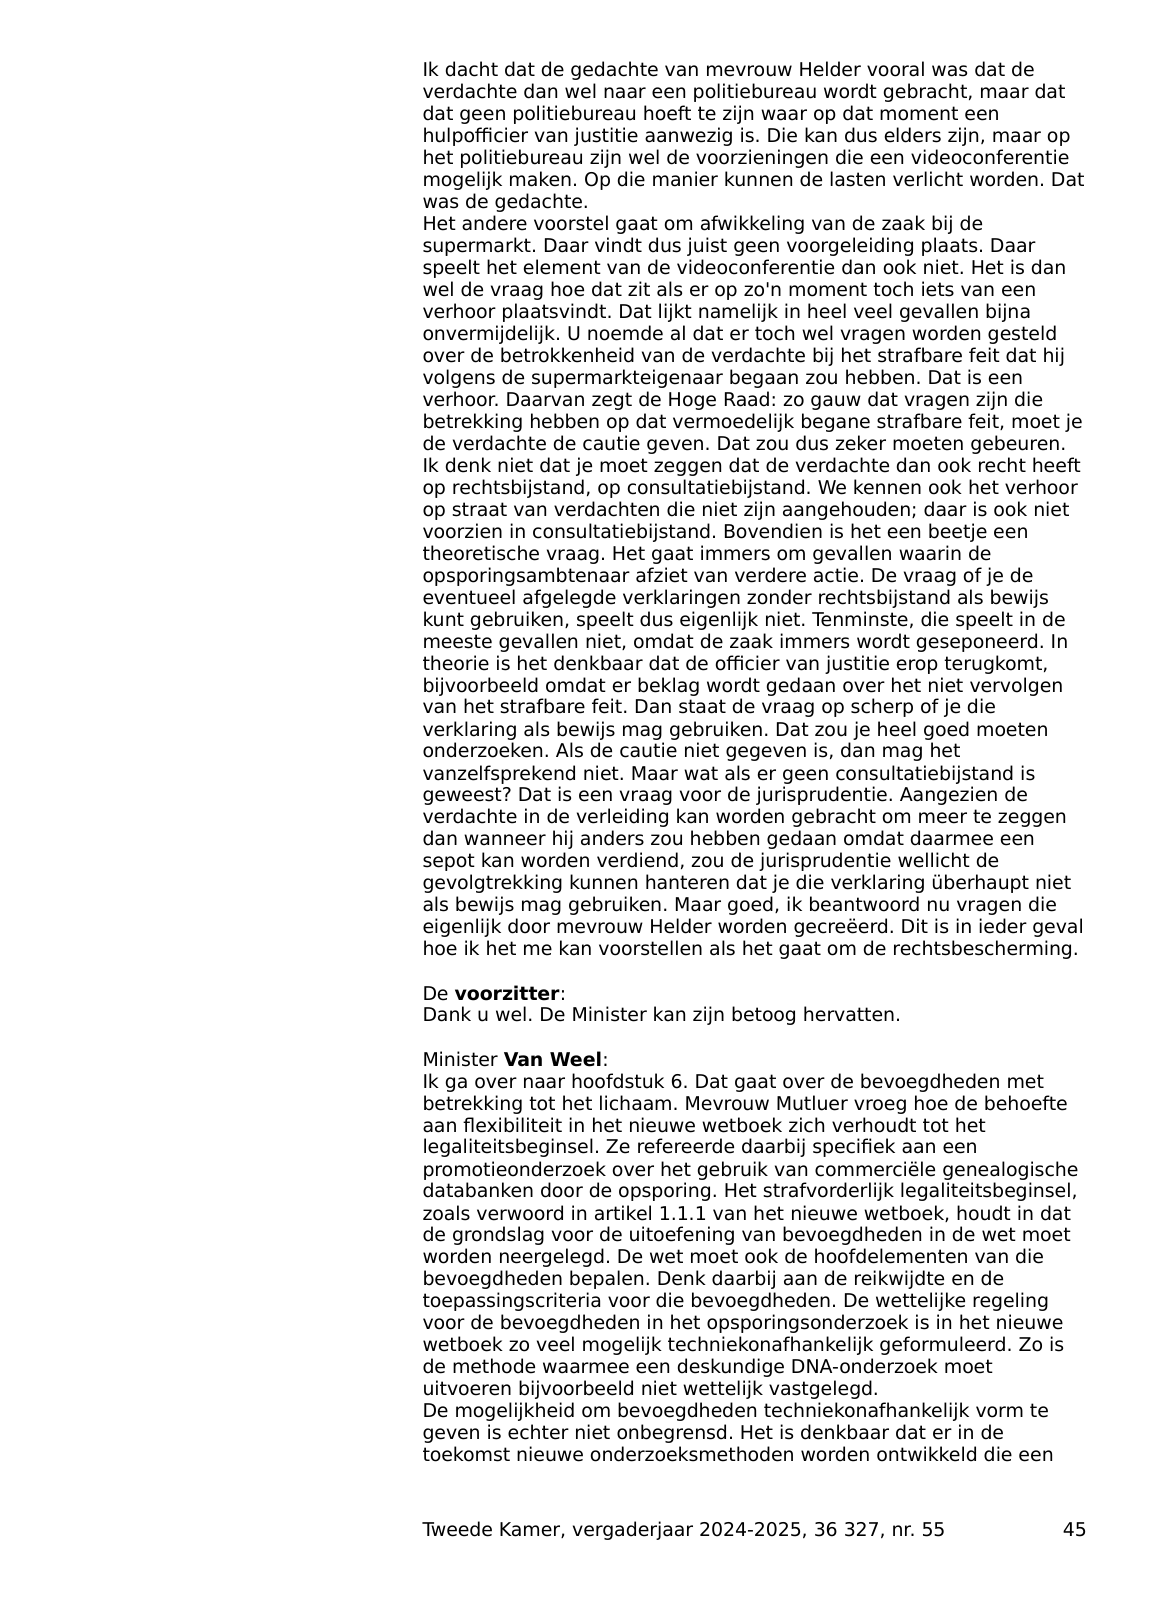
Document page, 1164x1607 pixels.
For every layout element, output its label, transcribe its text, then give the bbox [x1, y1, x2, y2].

text De voorzitter: [422, 982, 1087, 1004]
text Ik ga over naar hoofdstuk 6. Dat gaat over de bevoegdheden met betrekking tot het lichaam. Mevrouw Mutluer vroeg hoe de behoefte aan flexibiliteit in het nieuwe wetboek zich verhoudt tot het legaliteitsbeginsel. Ze refereerde daarbij specifiek aan een promotieonderzoek over het gebruik van commerciële genealogische databanken door de opsporing. Het strafvorderlijk legaliteitsbeginsel, zoals verwoord in artikel 1.1.1 van het nieuwe wetboek, houdt in dat de grondslag voor de uitoefening van bevoegdheden in de wet moet worden neergelegd. De wet moet ook de hoofdelementen van die bevoegdheden bepalen. Denk daarbij aan de reikwijdte en de toepassingscriteria voor die bevoegdheden. De wettelijke regeling voor de bevoegdheden in het opsporingsonderzoek is in het nieuwe wetboek zo veel mogelijk techniekonafhankelijk geformuleerd. Zo is de methode waarmee een deskundige DNA-onderzoek moet uitvoeren bijvoorbeeld niet wettelijk vastgelegd. [422, 1071, 1087, 1400]
text Ik dacht dat de gedachte van mevrouw Helder vooral was dat de verdachte dan wel naar een politiebureau wordt gebracht, maar dat dat geen politiebureau hoeft te zijn waar op dat moment een hulpofficier van justitie aanwezig is. Die kan dus elders zijn, maar op het politiebureau zijn wel de voorzieningen die een videoconferentie mogelijk maken. Op die manier kunnen de lasten verlicht worden. Dat was de gedachte. [422, 59, 1087, 213]
text Het andere voorstel gaat om afwikkeling van de zaak bij de supermarkt. Daar vindt dus juist geen voorgeleiding plaats. Daar speelt het element van de videoconferentie dan ook niet. Het is dan wel de vraag hoe dat zit als er op zo'n moment toch iets van een verhoor plaatsvindt. Dat lijkt namelijk in heel veel gevallen bijna onvermijdelijk. U noemde al dat er toch wel vragen worden gesteld over de betrokkenheid van de verdachte bij het strafbare feit dat hij volgens de supermarkteigenaar begaan zou hebben. Dat is een verhoor. Daarvan zegt de Hoge Raad: zo gauw dat vragen zijn die betrekking hebben op dat vermoedelijk begane strafbare feit, moet je de verdachte de cautie geven. Dat zou dus zeker moeten gebeuren. Ik denk niet dat je moet zeggen dat de verdachte dan ook recht heeft op rechtsbijstand, op consultatiebijstand. We kennen ook het verhoor op straat van verdachten die niet zijn aangehouden; daar is ook niet voorzien in consultatiebijstand. Bovendien is het een beetje een theoretische vraag. Het gaat immers om gevallen waarin de opsporingsambtenaar afziet van verdere actie. De vraag of je de eventueel afgelegde verklaringen zonder rechtsbijstand als bewijs kunt gebruiken, speelt dus eigenlijk niet. Tenminste, die speelt in de meeste gevallen niet, omdat de zaak immers wordt geseponeerd. In theorie is het denkbaar dat de officier van justitie erop terugkomt, bijvoorbeeld omdat er beklag wordt gedaan over het niet vervolgen van het strafbare feit. Dan staat de vraag op scherp of je die verklaring als bewijs mag gebruiken. Dat zou je heel goed moeten onderzoeken. Als de cautie niet gegeven is, dan mag het vanzelfsprekend niet. Maar wat als er geen consultatiebijstand is geweest? Dat is een vraag voor de jurisprudentie. Aangezien de verdachte in de verleiding kan worden gebracht om meer te zeggen dan wanneer hij anders zou hebben gedaan omdat daarmee een sepot kan worden verdiend, zou de jurisprudentie wellicht de gevolgtrekking kunnen hanteren dat je die verklaring überhaupt niet als bewijs mag gebruiken. Maar goed, ik beantwoord nu vragen die eigenlijk door mevrouw Helder worden gecreëerd. Dit is in ieder geval hoe ik het me kan voorstellen als het gaat om de rechtsbescherming. [422, 213, 1087, 960]
text Minister Van Weel: [422, 1048, 1087, 1071]
text Dank u wel. De Minister kan zijn betoog hervatten. [422, 1004, 1087, 1026]
text De mogelijkheid om bevoegdheden techniekonafhankelijk vorm te geven is echter niet onbegrensd. Het is denkbaar dat er in de toekomst nieuwe onderzoeksmethoden worden ontwikkeld die een [422, 1400, 1087, 1466]
